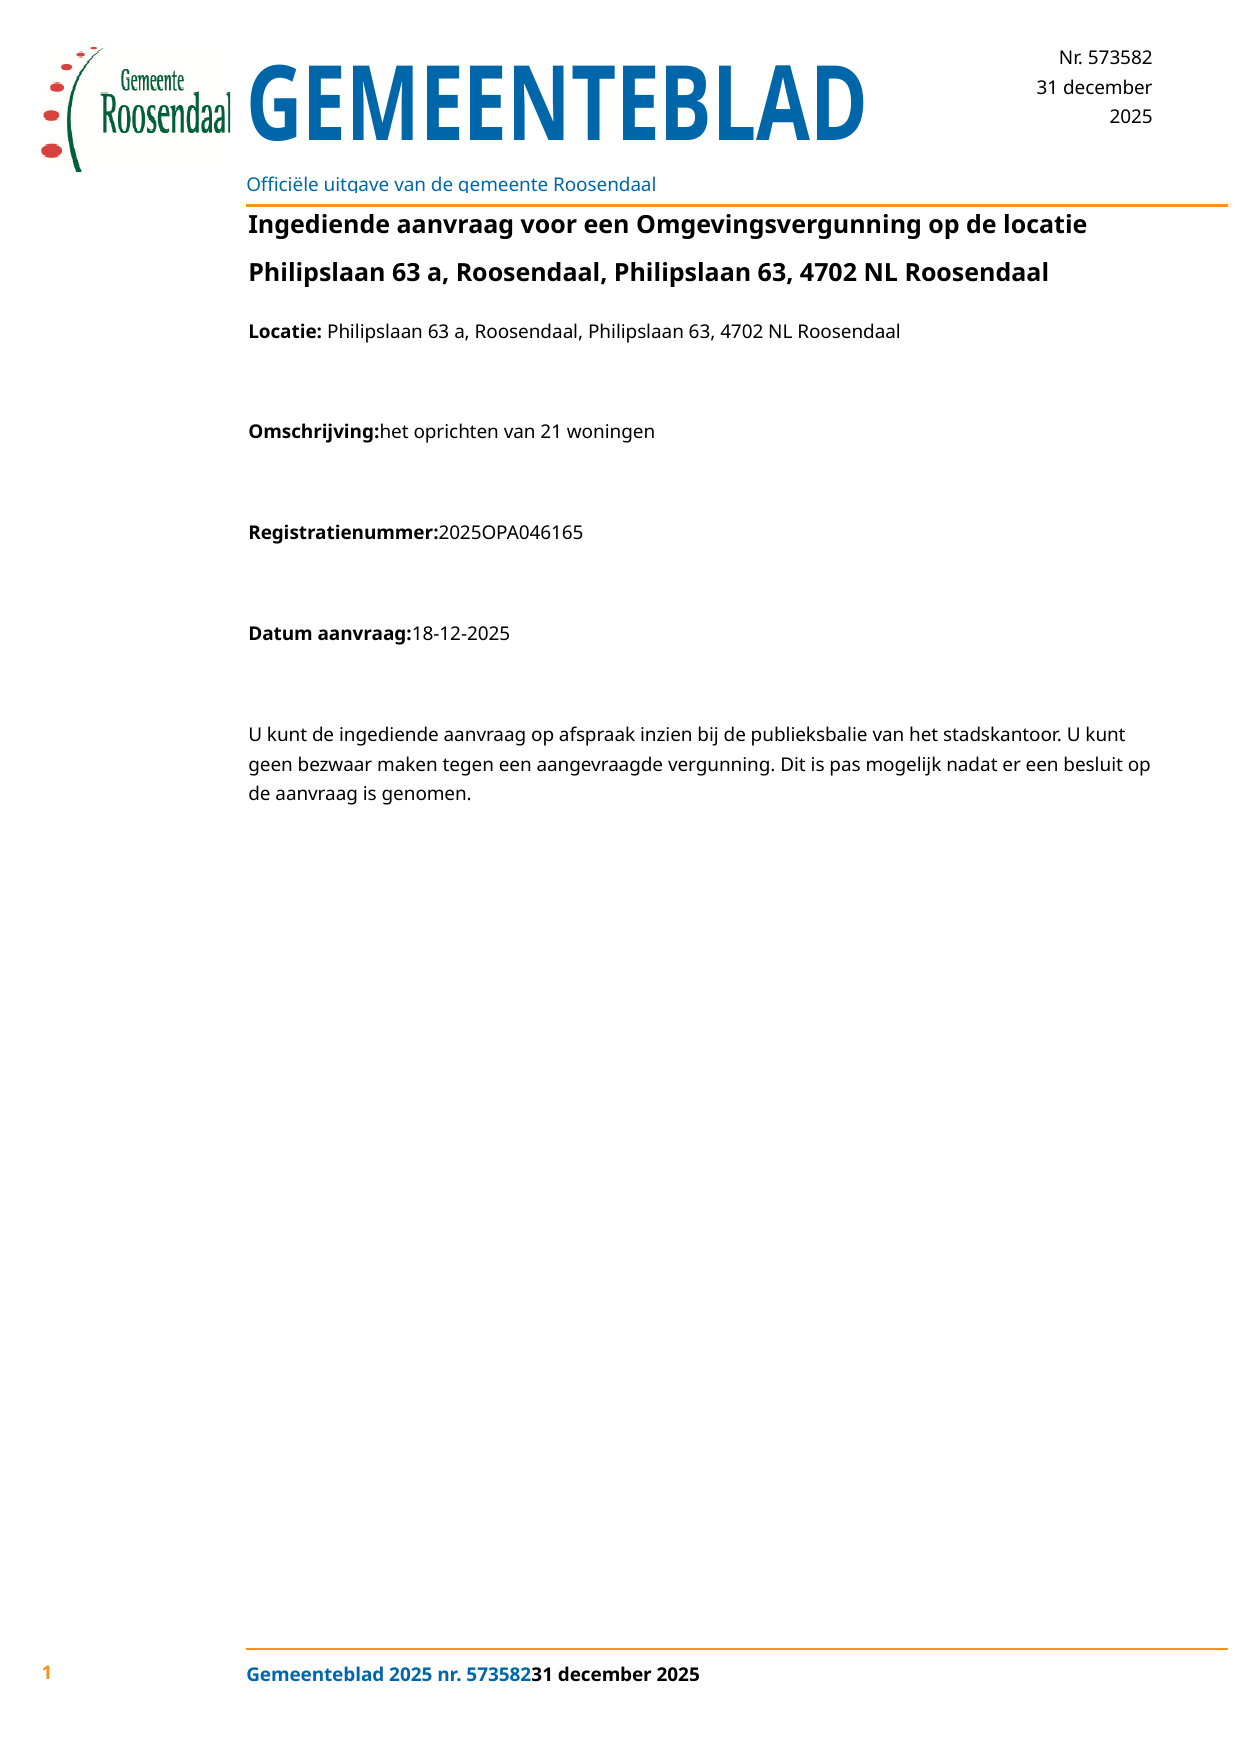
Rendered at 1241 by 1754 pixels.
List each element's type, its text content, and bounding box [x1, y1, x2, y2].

text Datum aanvraag:18-12-2025 [248, 620, 1152, 646]
text Omschrijving:het oprichten van 21 woningen [248, 419, 1152, 444]
text Ingediende aanvraag voor een Omgevingsvergunning op de locatie Philipslaan 63 a, Roosendaal, Philipslaan 63, 4702 NL Roosendaal [248, 207, 1152, 288]
text Registratienummer:2025OPA046165 [248, 519, 1152, 545]
picture [41, 47, 231, 172]
text U kunt de ingediende aanvraag op afspraak inzien bij de publieksbalie van het stadskantoor. U kunt geen bezwaar maken tegen een aangevraagde vergunning. Dit is pas mogelijk nadat er een besluit op de aanvraag is genomen. [248, 721, 1152, 806]
text Locatie: Philipslaan 63 a, Roosendaal, Philipslaan 63, 4702 NL Roosendaal [248, 318, 1152, 344]
